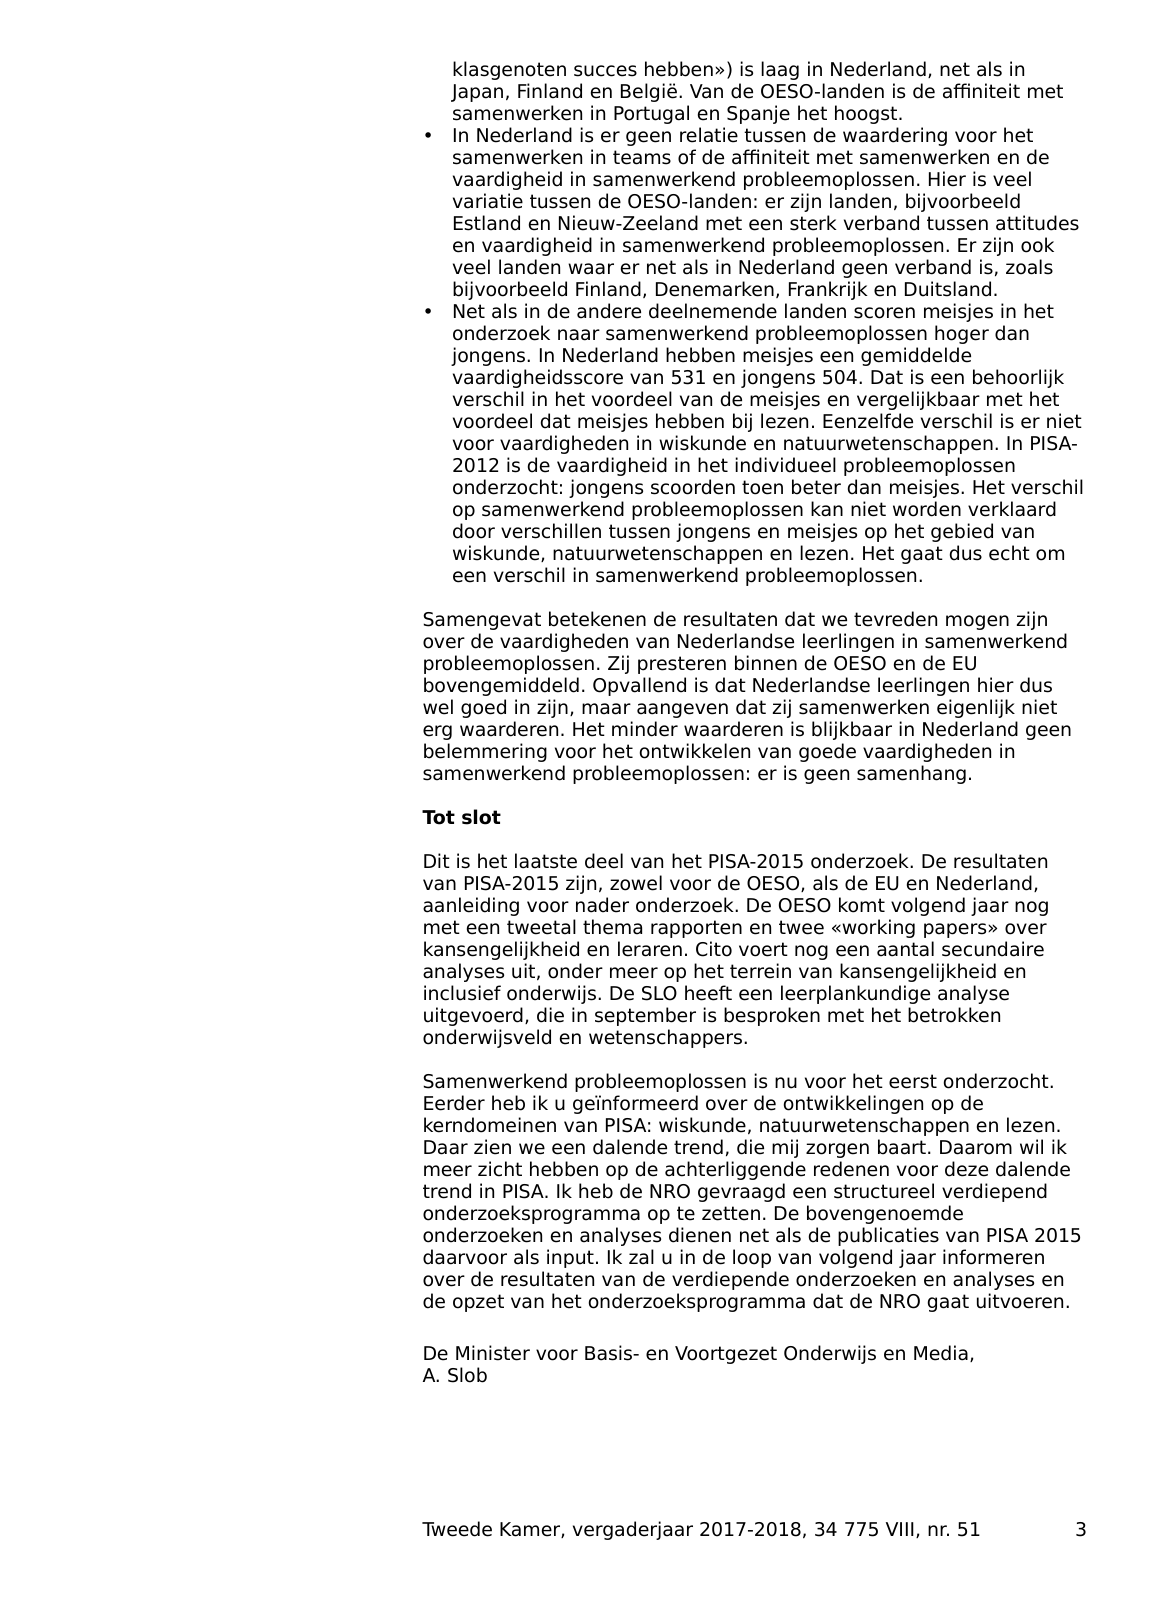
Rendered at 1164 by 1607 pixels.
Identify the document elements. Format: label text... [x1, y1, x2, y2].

text Samenwerkend probleemoplossen is nu voor het eerst onderzocht. Eerder heb ik u geïnformeerd over de ontwikkelingen op de kerndomeinen van PISA: wiskunde, natuurwetenschappen en lezen. Daar zien we een dalende trend, die mij zorgen baart. Daarom wil ik meer zicht hebben op de achterliggende redenen voor deze dalende trend in PISA. Ik heb de NRO gevraagd een structureel verdiepend onderzoeksprogramma op te zetten. De bovengenoemde onderzoeken en analyses dienen net als de publicaties van PISA 2015 daarvoor als input. Ik zal u in de loop van volgend jaar informeren over de resultaten van de verdiepende onderzoeken en analyses en de opzet van het onderzoeksprogramma dat de NRO gaat uitvoeren. [422, 1071, 1087, 1313]
text Samengevat betekenen de resultaten dat we tevreden mogen zijn over de vaardigheden van Nederlandse leerlingen in samenwerkend probleemoplossen. Zij presteren binnen de OESO en de EU bovengemiddeld. Opvallend is dat Nederlandse leerlingen hier dus wel goed in zijn, maar aangeven dat zij samenwerken eigenlijk niet erg waarderen. Het minder waarderen is blijkbaar in Nederland geen belemmering voor het ontwikkelen van goede vaardigheden in samenwerkend probleemoplossen: er is geen samenhang. [422, 609, 1087, 784]
text klasgenoten succes hebben») is laag in Nederland, net als in Japan, Finland en België. Van de OESO-landen is de affiniteit met samenwerken in Portugal en Spanje het hoogst. [422, 59, 1087, 125]
text • In Nederland is er geen relatie tussen de waardering voor het samenwerken in teams of de affiniteit met samenwerken en de vaardigheid in samenwerkend probleemoplossen. Hier is veel variatie tussen de OESO-landen: er zijn landen, bijvoorbeeld Estland en Nieuw-Zeeland met een sterk verband tussen attitudes en vaardigheid in samenwerkend probleemoplossen. Er zijn ook veel landen waar er net als in Nederland geen verband is, zoals bijvoorbeeld Finland, Denemarken, Frankrijk en Duitsland. [422, 125, 1087, 301]
text • Net als in de andere deelnemende landen scoren meisjes in het onderzoek naar samenwerkend probleemoplossen hoger dan jongens. In Nederland hebben meisjes een gemiddelde vaardigheidsscore van 531 en jongens 504. Dat is een behoorlijk verschil in het voordeel van de meisjes en vergelijkbaar met het voordeel dat meisjes hebben bij lezen. Eenzelfde verschil is er niet voor vaardigheden in wiskunde en natuurwetenschappen. In PISA-2012 is de vaardigheid in het individueel probleemoplossen onderzocht: jongens scoorden toen beter dan meisjes. Het verschil op samenwerkend probleemoplossen kan niet worden verklaard door verschillen tussen jongens en meisjes op het gebied van wiskunde, natuurwetenschappen en lezen. Het gaat dus echt om een verschil in samenwerkend probleemoplossen. [422, 301, 1087, 587]
text Dit is het laatste deel van het PISA-2015 onderzoek. De resultaten van PISA-2015 zijn, zowel voor de OESO, als de EU en Nederland, aanleiding voor nader onderzoek. De OESO komt volgend jaar nog met een tweetal thema rapporten en twee «working papers» over kansengelijkheid en leraren. Cito voert nog een aantal secundaire analyses uit, onder meer op het terrein van kansengelijkheid en inclusief onderwijs. De SLO heeft een leerplankundige analyse uitgevoerd, die in september is besproken met het betrokken onderwijsveld en wetenschappers. [422, 851, 1087, 1049]
text De Minister voor Basis- en Voortgezet Onderwijs en Media, A. Slob [422, 1343, 1087, 1387]
subtitle Tot slot [422, 807, 1087, 829]
